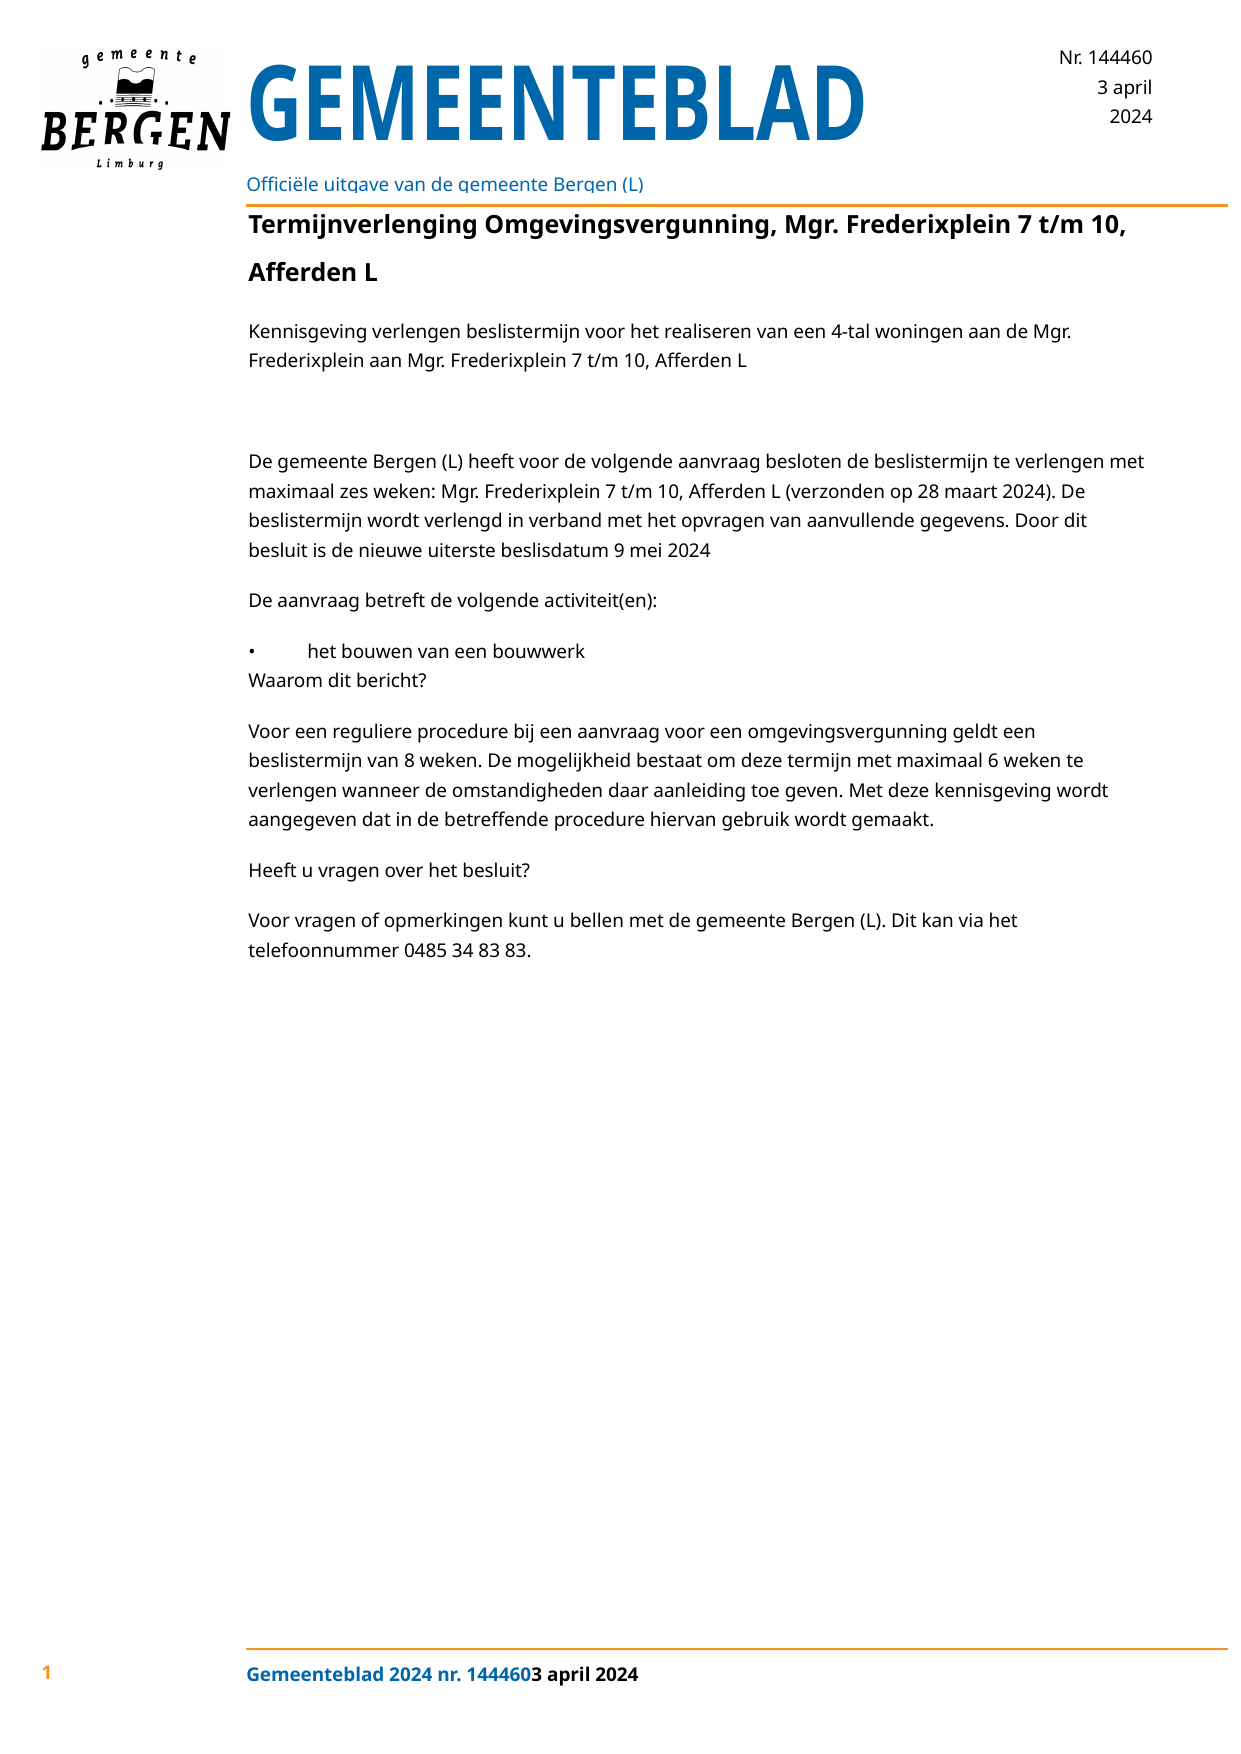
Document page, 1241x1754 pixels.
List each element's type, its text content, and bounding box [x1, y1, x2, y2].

text Kennisgeving verlengen beslistermijn voor het realiseren van een 4-tal woningen aan de Mgr. Frederixplein aan Mgr. Frederixplein 7 t/m 10, Afferden L [248, 318, 1152, 373]
text De gemeente Bergen (L) heeft voor de volgende aanvraag besloten de beslistermijn te verlengen met maximaal zes weken: Mgr. Frederixplein 7 t/m 10, Afferden L (verzonden op 28 maart 2024). De beslistermijn wordt verlengd in verband met het opvragen van aanvullende gegevens. Door dit besluit is de nieuwe uiterste beslisdatum 9 mei 2024 [248, 448, 1152, 563]
picture [41, 47, 231, 172]
text De aanvraag betreft de volgende activiteit(en): [248, 587, 1152, 613]
text Termijnverlenging Omgevingsvergunning, Mgr. Frederixplein 7 t/m 10, Afferden L [248, 207, 1152, 288]
text Voor een reguliere procedure bij een aanvraag voor een omgevingsvergunning geldt een beslistermijn van 8 weken. De mogelijkheid bestaat om deze termijn met maximaal 6 weken te verlengen wanneer de omstandigheden daar aanleiding toe geven. Met deze kennisgeving wordt aangegeven dat in de betreffende procedure hiervan gebruik wordt gemaakt. [248, 718, 1152, 832]
list het bouwen van een bouwwerk [248, 638, 1152, 664]
text Waarom dit bericht? [248, 667, 1152, 693]
text Voor vragen of opmerkingen kunt u bellen met de gemeente Bergen (L). Dit kan via het telefoonnummer 0485 34 83 83. [248, 907, 1152, 963]
text Heeft u vragen over het besluit? [248, 857, 1152, 883]
